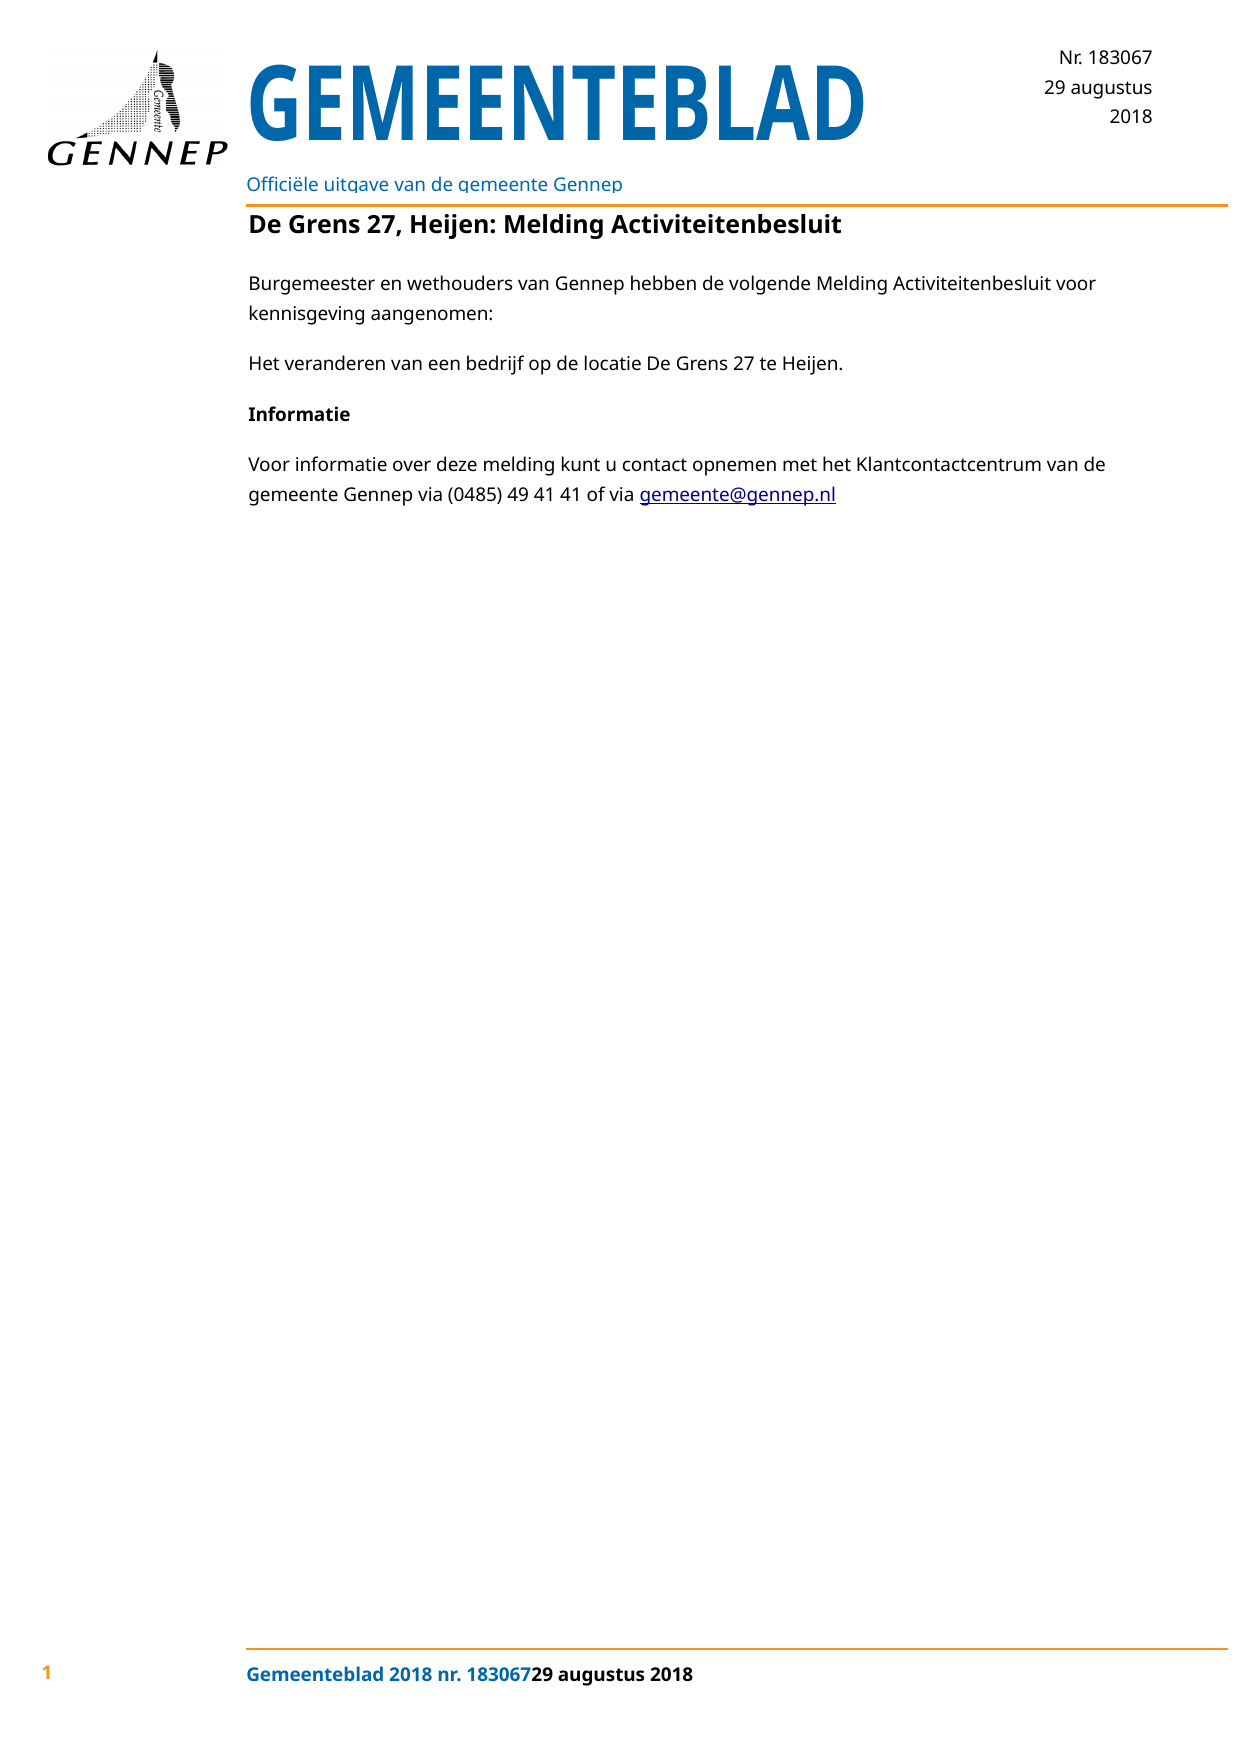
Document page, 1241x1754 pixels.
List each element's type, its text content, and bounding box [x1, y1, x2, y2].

text Het veranderen van een bedrijf op de locatie De Grens 27 te Heijen. [248, 350, 1152, 376]
picture [41, 47, 231, 172]
text Burgemeester en wethouders van Gennep hebben de volgende Melding Activiteitenbesluit voor kennisgeving aangenomen: [248, 270, 1152, 326]
text De Grens 27, Heijen: Melding Activiteitenbesluit [248, 207, 1152, 241]
text Voor informatie over deze melding kunt u contact opnemen met het Klantcontactcentrum van de gemeente Gennep via (0485) 49 41 41 of via gemeente@gennep.nl [248, 451, 1152, 506]
text Informatie [248, 401, 1152, 426]
